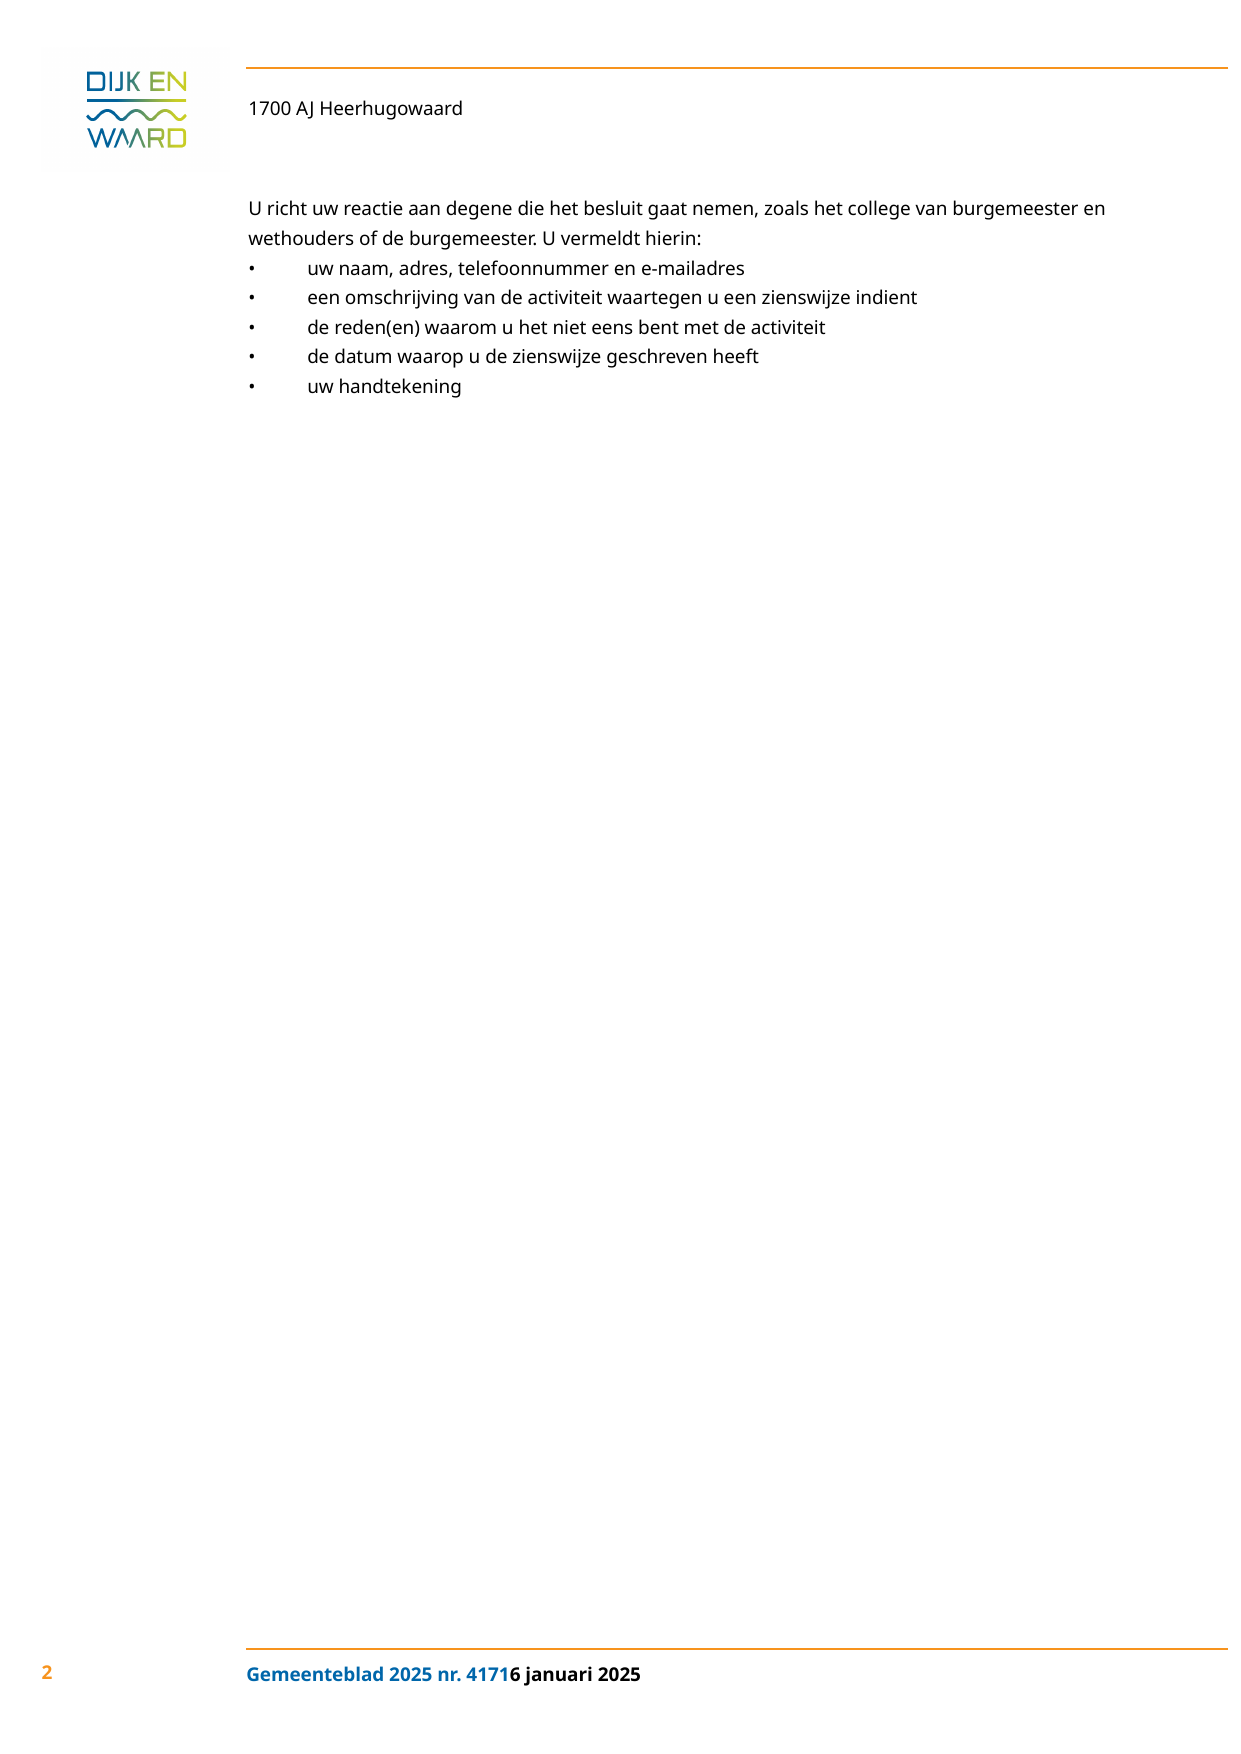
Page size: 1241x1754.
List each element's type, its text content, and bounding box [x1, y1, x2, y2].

list uw naam, adres, telefoonnummer en e-mailadres [248, 255, 1152, 281]
list uw handtekening [248, 373, 1152, 399]
text 1700 AJ Heerhugowaard [248, 95, 1152, 121]
list de reden(en) waarom u het niet eens bent met de activiteit [248, 314, 1152, 340]
picture [41, 47, 231, 172]
list een omschrijving van de activiteit waartegen u een zienswijze indient [248, 284, 1152, 310]
list de datum waarop u de zienswijze geschreven heeft [248, 343, 1152, 369]
text U richt uw reactie aan degene die het besluit gaat nemen, zoals het college van burgemeester en wethouders of de burgemeester. U vermeldt hierin: [248, 196, 1152, 251]
